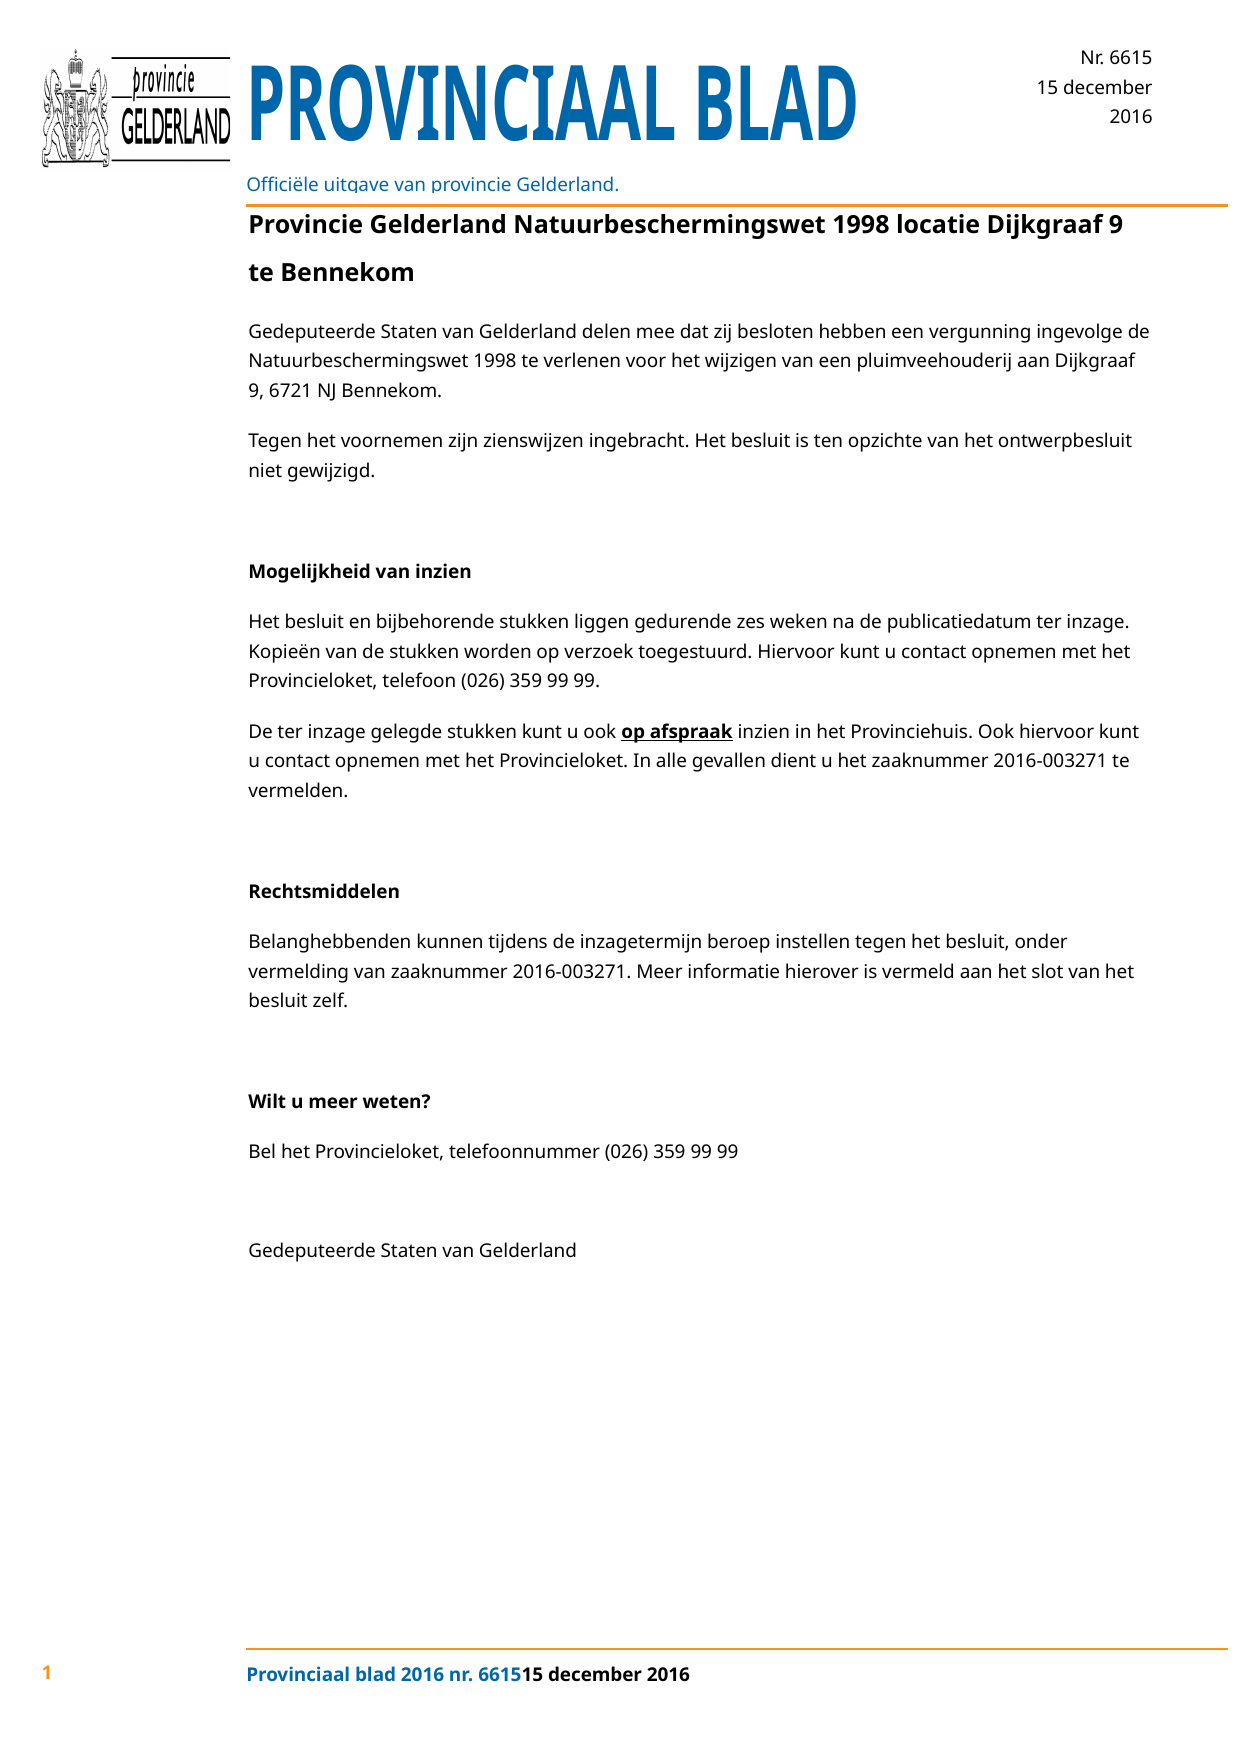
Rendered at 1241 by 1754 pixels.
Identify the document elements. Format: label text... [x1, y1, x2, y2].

text Gedeputeerde Staten van Gelderland delen mee dat zij besloten hebben een vergunning ingevolge de Natuurbeschermingswet 1998 te verlenen voor het wijzigen van een pluimveehouderij aan Dijkgraaf 9, 6721 NJ Bennekom. [248, 318, 1152, 403]
text Tegen het voornemen zijn zienswijzen ingebracht. Het besluit is ten opzichte van het ontwerpbesluit niet gewijzigd. [248, 427, 1152, 483]
text Het besluit en bijbehorende stukken liggen gedurende zes weken na de publicatiedatum ter inzage. Kopieën van de stukken worden op verzoek toegestuurd. Hiervoor kunt u contact opnemen met het Provincieloket, telefoon (026) 359 99 99. [248, 608, 1152, 693]
text Rechtsmiddelen [248, 878, 1152, 904]
text Mogelijkheid van inzien [248, 558, 1152, 584]
text De ter inzage gelegde stukken kunt u ook op afspraak inzien in het Provinciehuis. Ook hiervoor kunt u contact opnemen met het Provincieloket. In alle gevallen dient u het zaaknummer 2016-003271 te vermelden. [248, 718, 1152, 803]
text Gedeputeerde Staten van Gelderland [248, 1237, 1152, 1263]
text Wilt u meer weten? [248, 1088, 1152, 1114]
text Provincie Gelderland Natuurbeschermingswet 1998 locatie Dijkgraaf 9 te Bennekom [248, 207, 1152, 288]
text Bel het Provincieloket, telefoonnummer (026) 359 99 99 [248, 1139, 1152, 1164]
picture [41, 47, 231, 172]
text Belanghebbenden kunnen tijdens de inzagetermijn beroep instellen tegen het besluit, onder vermelding van zaaknummer 2016-003271. Meer informatie hierover is vermeld aan het slot van het besluit zelf. [248, 928, 1152, 1013]
